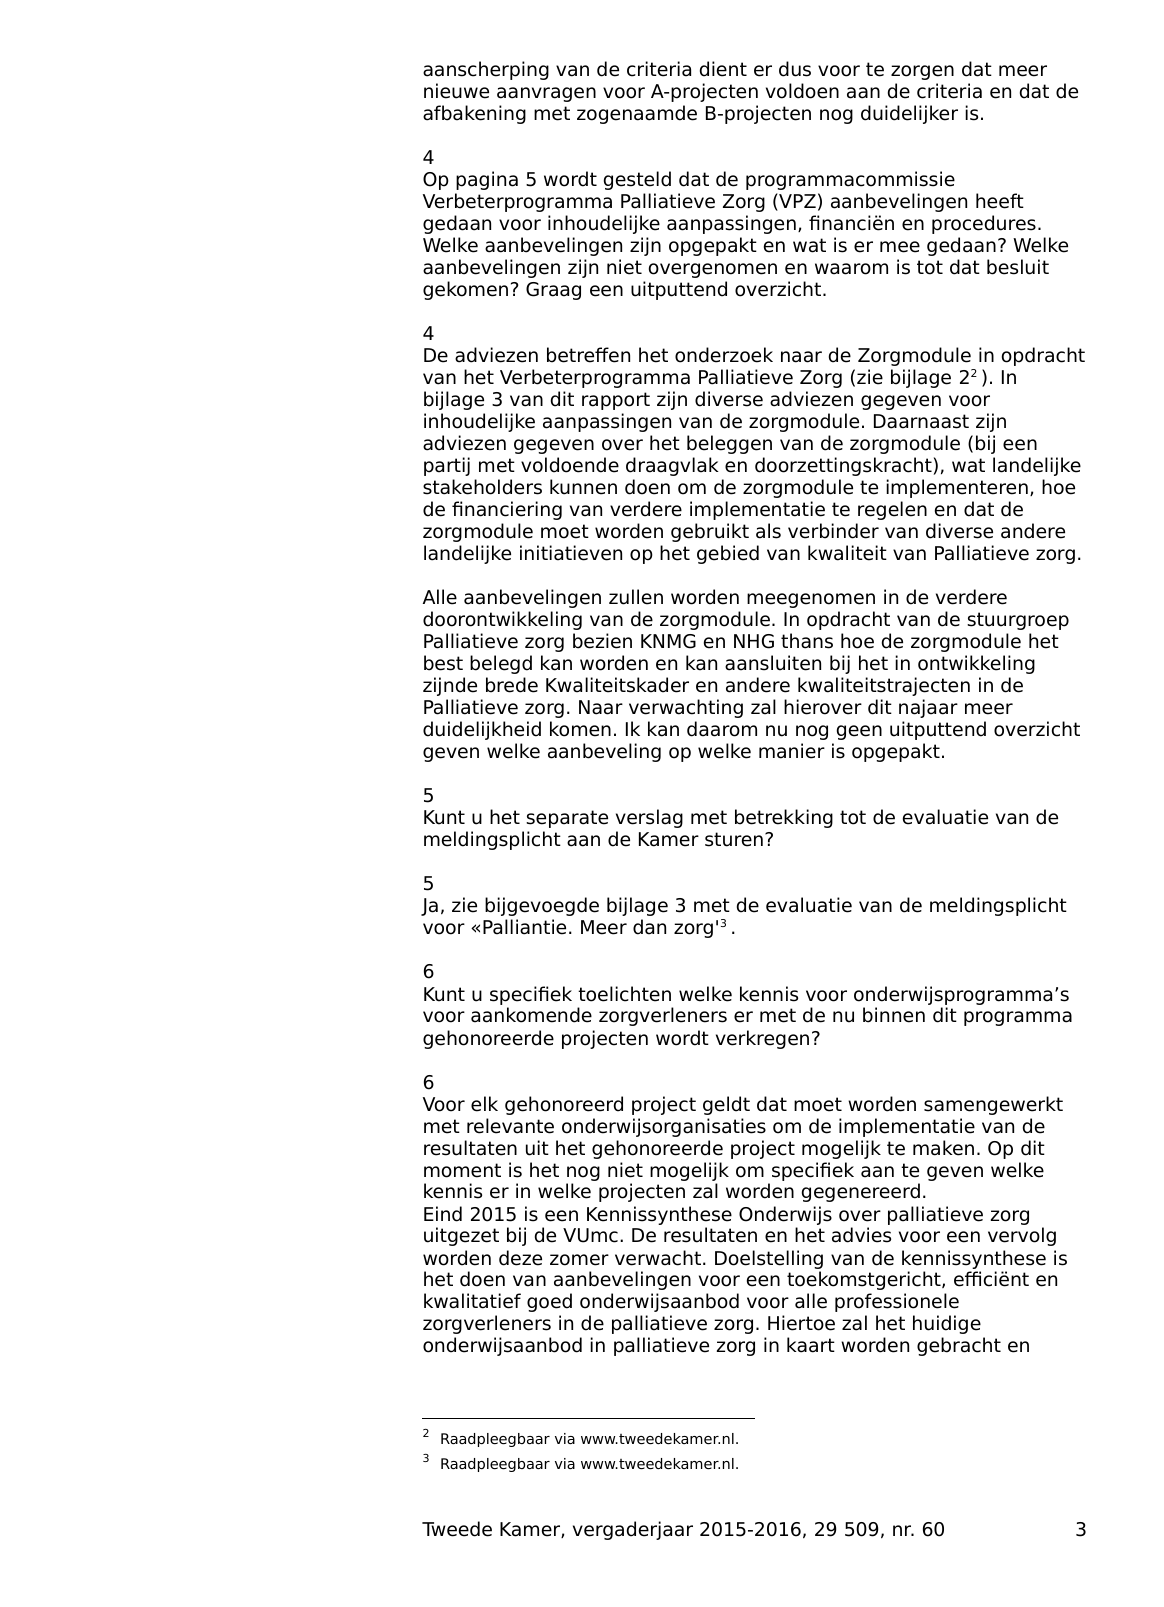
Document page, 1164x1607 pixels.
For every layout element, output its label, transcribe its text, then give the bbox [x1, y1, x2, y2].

text 5 [422, 785, 1087, 807]
text De adviezen betreffen het onderzoek naar de Zorgmodule in opdracht van het Verbeterprogramma Palliatieve Zorg (zie bijlage 2). In bijlage 3 van dit rapport zijn diverse adviezen gegeven voor inhoudelijke aanpassingen van de zorgmodule. Daarnaast zijn adviezen gegeven over het beleggen van de zorgmodule (bij een partij met voldoende draagvlak en doorzettingskracht), wat landelijke stakeholders kunnen doen om de zorgmodule te implementeren, hoe de financiering van verdere implementatie te regelen en dat de zorgmodule moet worden gebruikt als verbinder van diverse andere landelijke initiatieven op het gebied van kwaliteit van Palliatieve zorg. [422, 345, 1087, 565]
text 4 [422, 147, 1087, 169]
text Kunt u specifiek toelichten welke kennis voor onderwijsprogramma’s voor aankomende zorgverleners er met de nu binnen dit programma gehonoreerde projecten wordt verkregen? [422, 983, 1087, 1049]
text Kunt u het separate verslag met betrekking tot de evaluatie van de meldingsplicht aan de Kamer sturen? [422, 807, 1087, 851]
text 6 [422, 961, 1087, 983]
text 5 [422, 873, 1087, 895]
text Raadpleegbaar via www.tweedekamer.nl. [422, 1427, 1087, 1449]
text Voor elk gehonoreerd project geldt dat moet worden samengewerkt met relevante onderwijsorganisaties om de implementatie van de resultaten uit het gehonoreerde project mogelijk te maken. Op dit moment is het nog niet mogelijk om specifiek aan te geven welke kennis er in welke projecten zal worden gegenereerd. [422, 1093, 1087, 1203]
text 4 [422, 323, 1087, 345]
text Op pagina 5 wordt gesteld dat de programmacommissie Verbeterprogramma Palliatieve Zorg (VPZ) aanbevelingen heeft gedaan voor inhoudelijke aanpassingen, financiën en procedures. Welke aanbevelingen zijn opgepakt en wat is er mee gedaan? Welke aanbevelingen zijn niet overgenomen en waarom is tot dat besluit gekomen? Graag een uitputtend overzicht. [422, 169, 1087, 301]
text 6 [422, 1072, 1087, 1093]
text Raadpleegbaar via www.tweedekamer.nl. [422, 1452, 1087, 1474]
text Alle aanbevelingen zullen worden meegenomen in de verdere doorontwikkeling van de zorgmodule. In opdracht van de stuurgroep Palliatieve zorg bezien KNMG en NHG thans hoe de zorgmodule het best belegd kan worden en kan aansluiten bij het in ontwikkeling zijnde brede Kwaliteitskader en andere kwaliteitstrajecten in de Palliatieve zorg. Naar verwachting zal hierover dit najaar meer duidelijkheid komen. Ik kan daarom nu nog geen uitputtend overzicht geven welke aanbeveling op welke manier is opgepakt. [422, 587, 1087, 763]
text Ja, zie bijgevoegde bijlage 3 met de evaluatie van de meldingsplicht voor «Palliantie. Meer dan zorg'. [422, 895, 1087, 939]
text aanscherping van de criteria dient er dus voor te zorgen dat meer nieuwe aanvragen voor A-projecten voldoen aan de criteria en dat de afbakening met zogenaamde B-projecten nog duidelijker is. [422, 59, 1087, 125]
text Eind 2015 is een Kennissynthese Onderwijs over palliatieve zorg uitgezet bij de VUmc. De resultaten en het advies voor een vervolg worden deze zomer verwacht. Doelstelling van de kennissynthese is het doen van aanbevelingen voor een toekomstgericht, efficiënt en kwalitatief goed onderwijsaanbod voor alle professionele zorgverleners in de palliatieve zorg. Hiertoe zal het huidige onderwijsaanbod in palliatieve zorg in kaart worden gebracht en [422, 1203, 1087, 1357]
